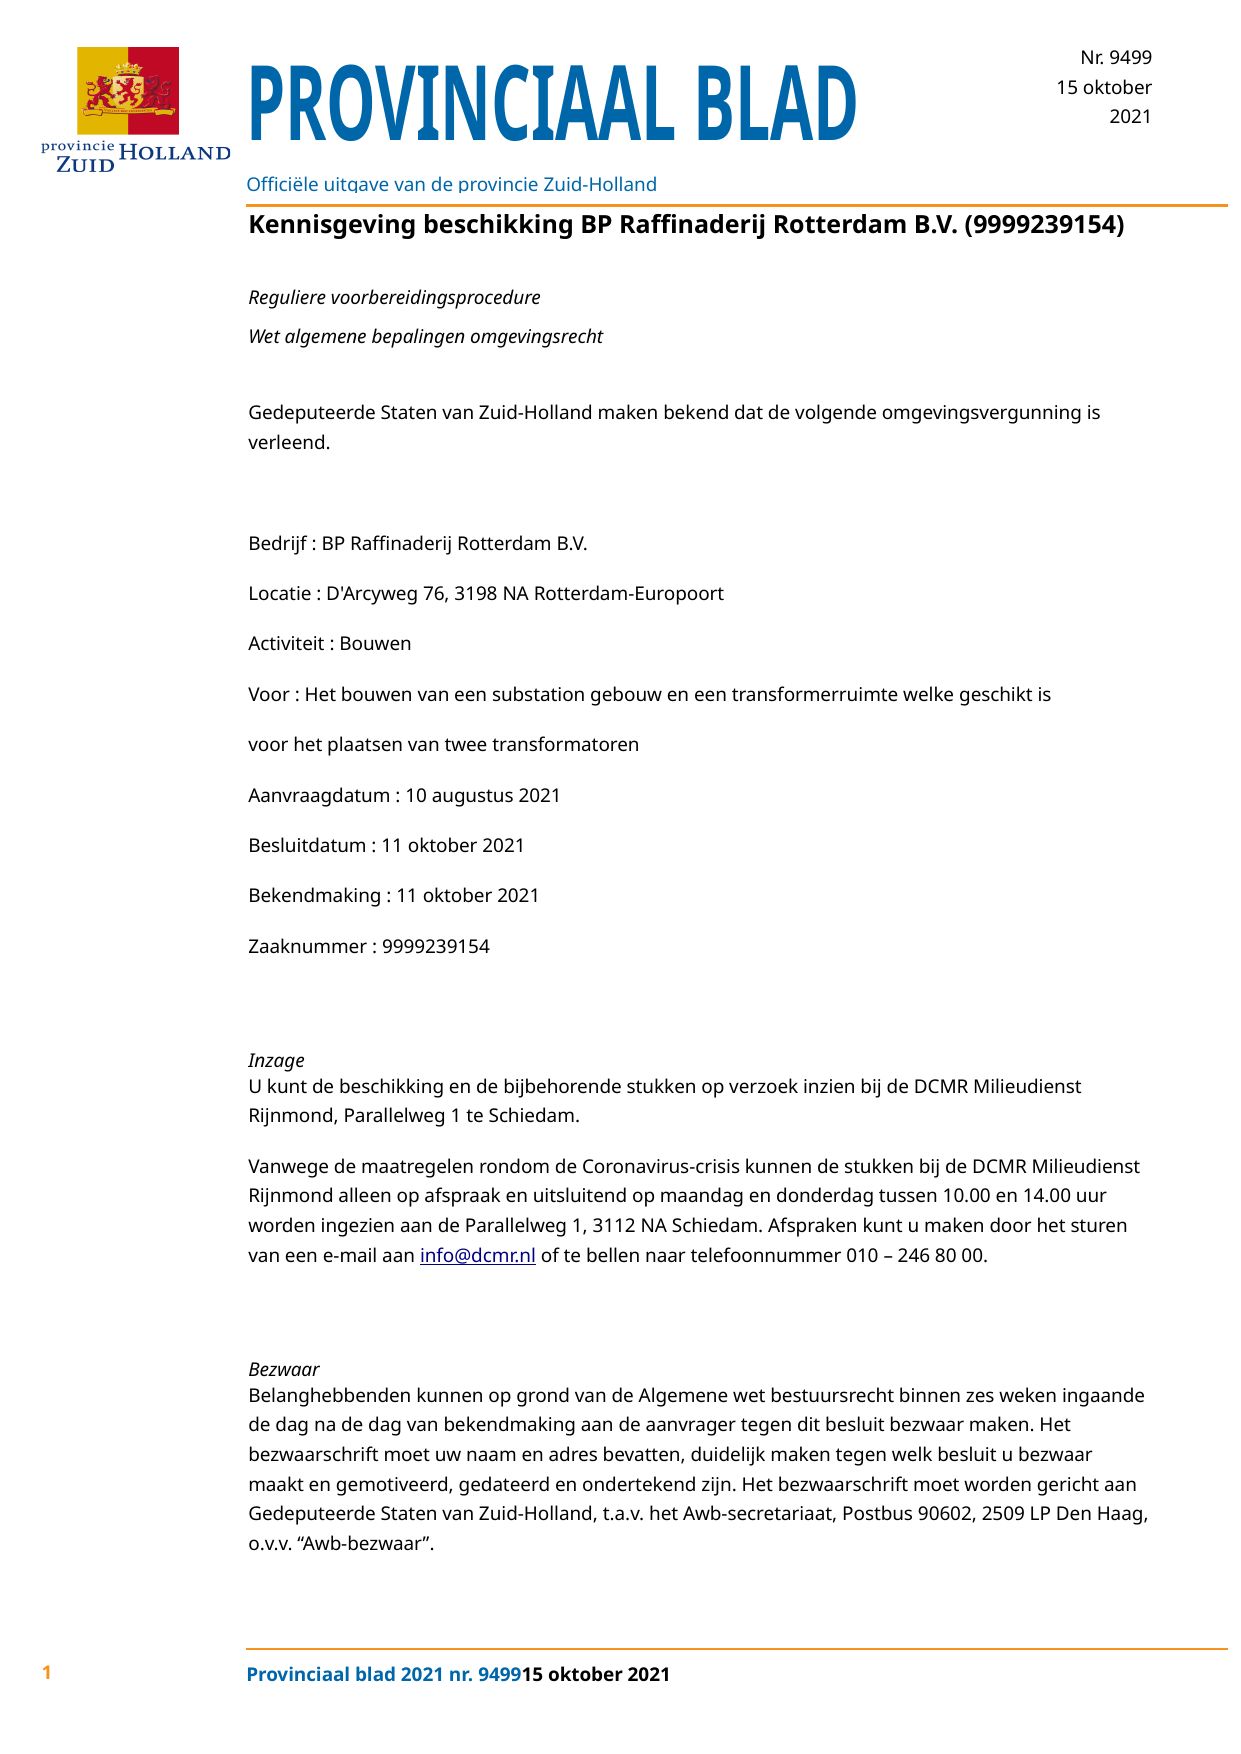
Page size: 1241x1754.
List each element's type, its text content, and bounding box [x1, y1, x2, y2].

text Bekendmaking : 11 oktober 2021 [248, 883, 1152, 908]
text Reguliere voorbereidingsprocedure [248, 284, 1152, 309]
text Belanghebbenden kunnen op grond van de Algemene wet bestuursrecht binnen zes weken ingaande de dag na de dag van bekendmaking aan de aanvrager tegen dit besluit bezwaar maken. Het bezwaarschrift moet uw naam en adres bevatten, duidelijk maken tegen welk besluit u bezwaar maakt en gemotiveerd, gedateerd en ondertekend zijn. Het bezwaarschrift moet worden gericht aan Gedeputeerde Staten van Zuid-Holland, t.a.v. het Awb-secretariaat, Postbus 90602, 2509 LP Den Haag, o.v.v. “Awb-bezwaar”. [248, 1382, 1152, 1556]
text Inzage [248, 1047, 1152, 1073]
text Aanvraagdatum : 10 augustus 2021 [248, 782, 1152, 807]
picture [41, 47, 231, 172]
text Activiteit : Bouwen [248, 631, 1152, 656]
text Kennisgeving beschikking BP Raffinaderij Rotterdam B.V. (9999239154) [248, 207, 1152, 241]
text Besluitdatum : 11 oktober 2021 [248, 832, 1152, 858]
text voor het plaatsen van twee transformatoren [248, 731, 1152, 757]
text Locatie : D'Arcyweg 76, 3198 NA Rotterdam-Europoort [248, 580, 1152, 606]
text Vanwege de maatregelen rondom de Coronavirus-crisis kunnen de stukken bij de DCMR Milieudienst Rijnmond alleen op afspraak en uitsluitend op maandag en donderdag tussen 10.00 en 14.00 uur worden ingezien aan de Parallelweg 1, 3112 NA Schiedam. Afspraken kunt u maken door het sturen van een e-mail aan info@dcmr.nl of te bellen naar telefoonnummer 010 – 246 80 00. [248, 1153, 1152, 1268]
text Bedrijf : BP Raffinaderij Rotterdam B.V. [248, 530, 1152, 555]
text Zaaknummer : 9999239154 [248, 933, 1152, 959]
text U kunt de beschikking en de bijbehorende stukken op verzoek inzien bij de DCMR Milieudienst Rijnmond, Parallelweg 1 te Schiedam. [248, 1073, 1152, 1128]
text Voor : Het bouwen van een substation gebouw en een transformerruimte welke geschikt is [248, 681, 1152, 707]
text Gedeputeerde Staten van Zuid-Holland maken bekend dat de volgende omgevingsvergunning is verleend. [248, 399, 1152, 454]
text Wet algemene bepalingen omgevingsrecht [248, 323, 1152, 349]
text Bezwaar [248, 1356, 1152, 1382]
